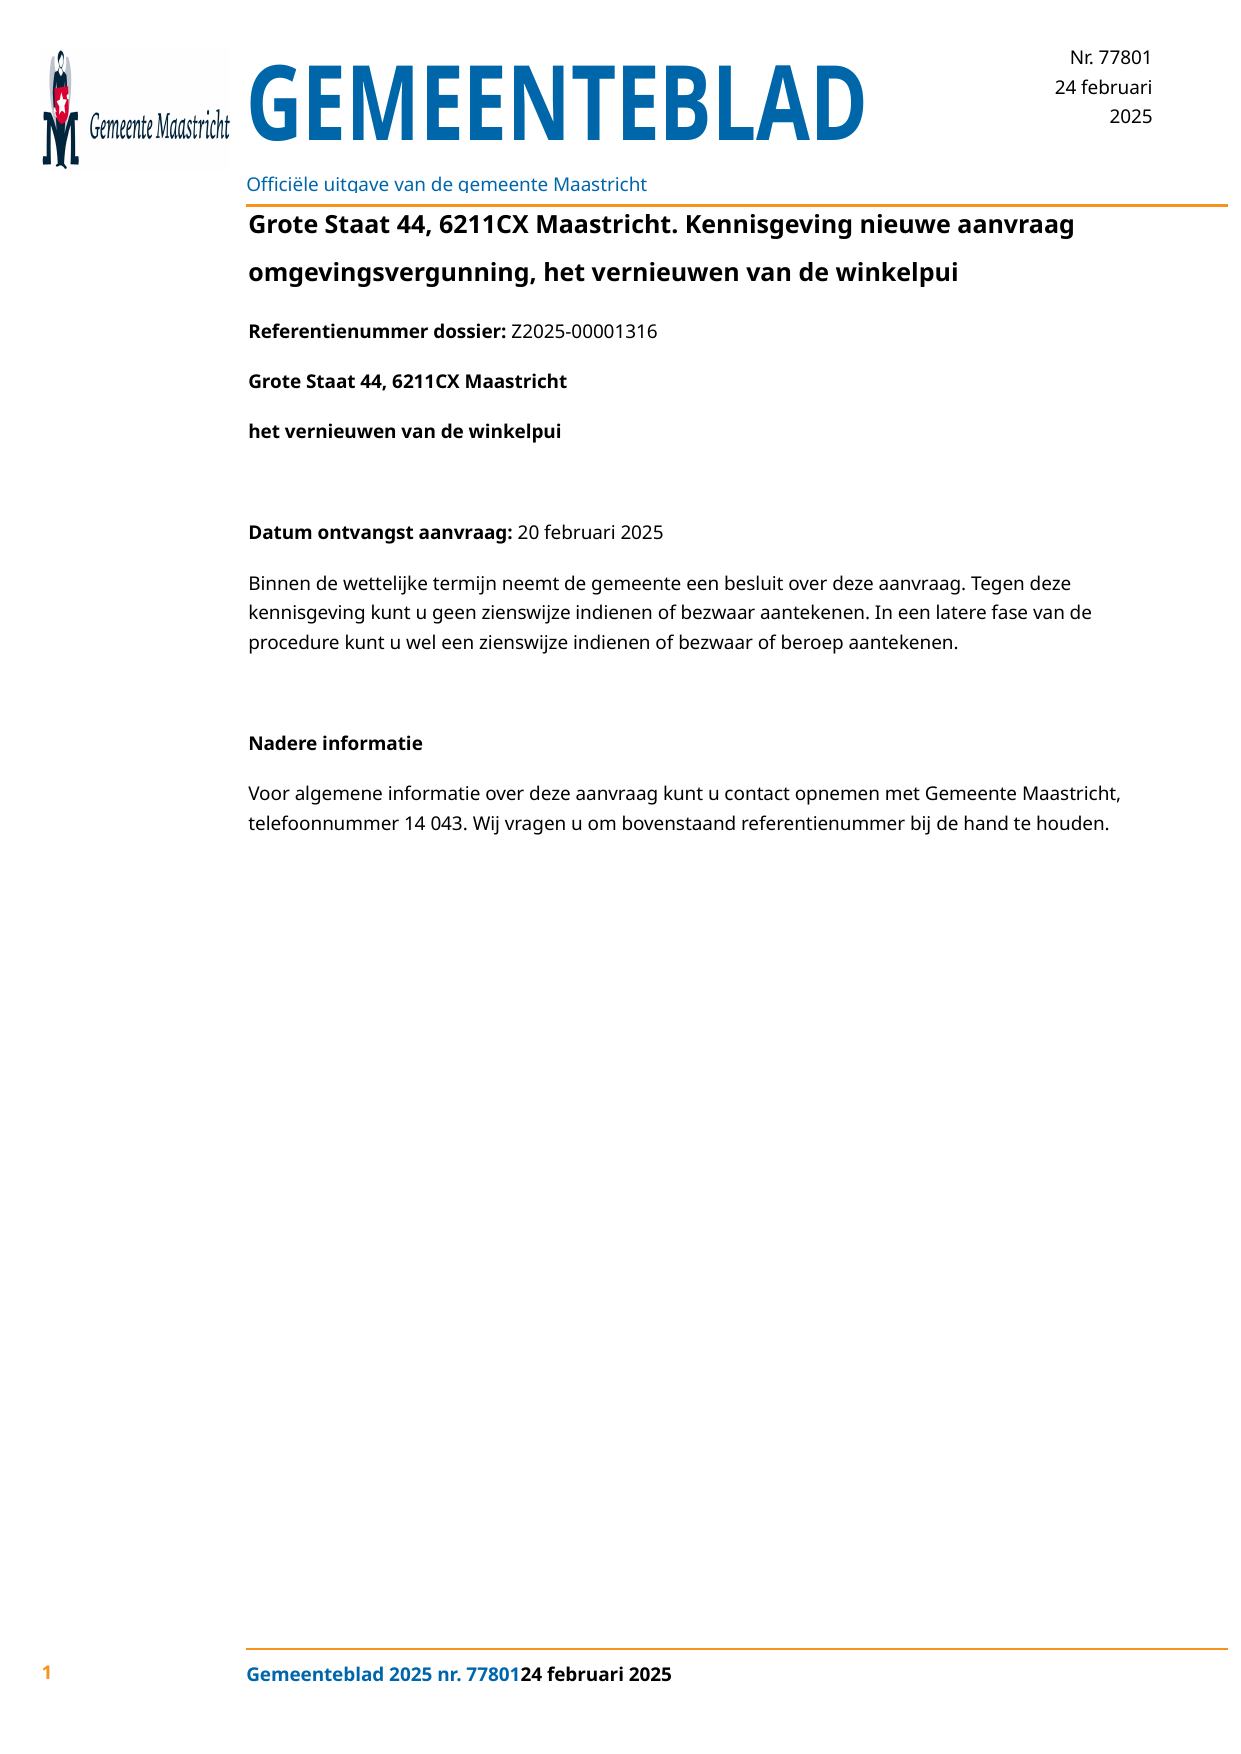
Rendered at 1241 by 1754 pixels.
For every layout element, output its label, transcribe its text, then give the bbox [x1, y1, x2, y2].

text Voor algemene informatie over deze aanvraag kunt u contact opnemen met Gemeente Maastricht, telefoonnummer 14 043. Wij vragen u om bovenstaand referentienummer bij de hand te houden. [248, 780, 1152, 836]
text Grote Staat 44, 6211CX Maastricht. Kennisgeving nieuwe aanvraag omgevingsvergunning, het vernieuwen van de winkelpui [248, 207, 1152, 288]
text Grote Staat 44, 6211CX Maastricht [248, 368, 1152, 394]
text Referentienummer dossier: Z2025-00001316 [248, 318, 1152, 344]
text het vernieuwen van de winkelpui [248, 419, 1152, 444]
text Nadere informatie [248, 730, 1152, 756]
text Datum ontvangst aanvraag: 20 februari 2025 [248, 519, 1152, 545]
text Binnen de wettelijke termijn neemt de gemeente een besluit over deze aanvraag. Tegen deze kennisgeving kunt u geen zienswijze indienen of bezwaar aantekenen. In een latere fase van de procedure kunt u wel een zienswijze indienen of bezwaar of beroep aantekenen. [248, 570, 1152, 655]
picture [41, 47, 231, 172]
